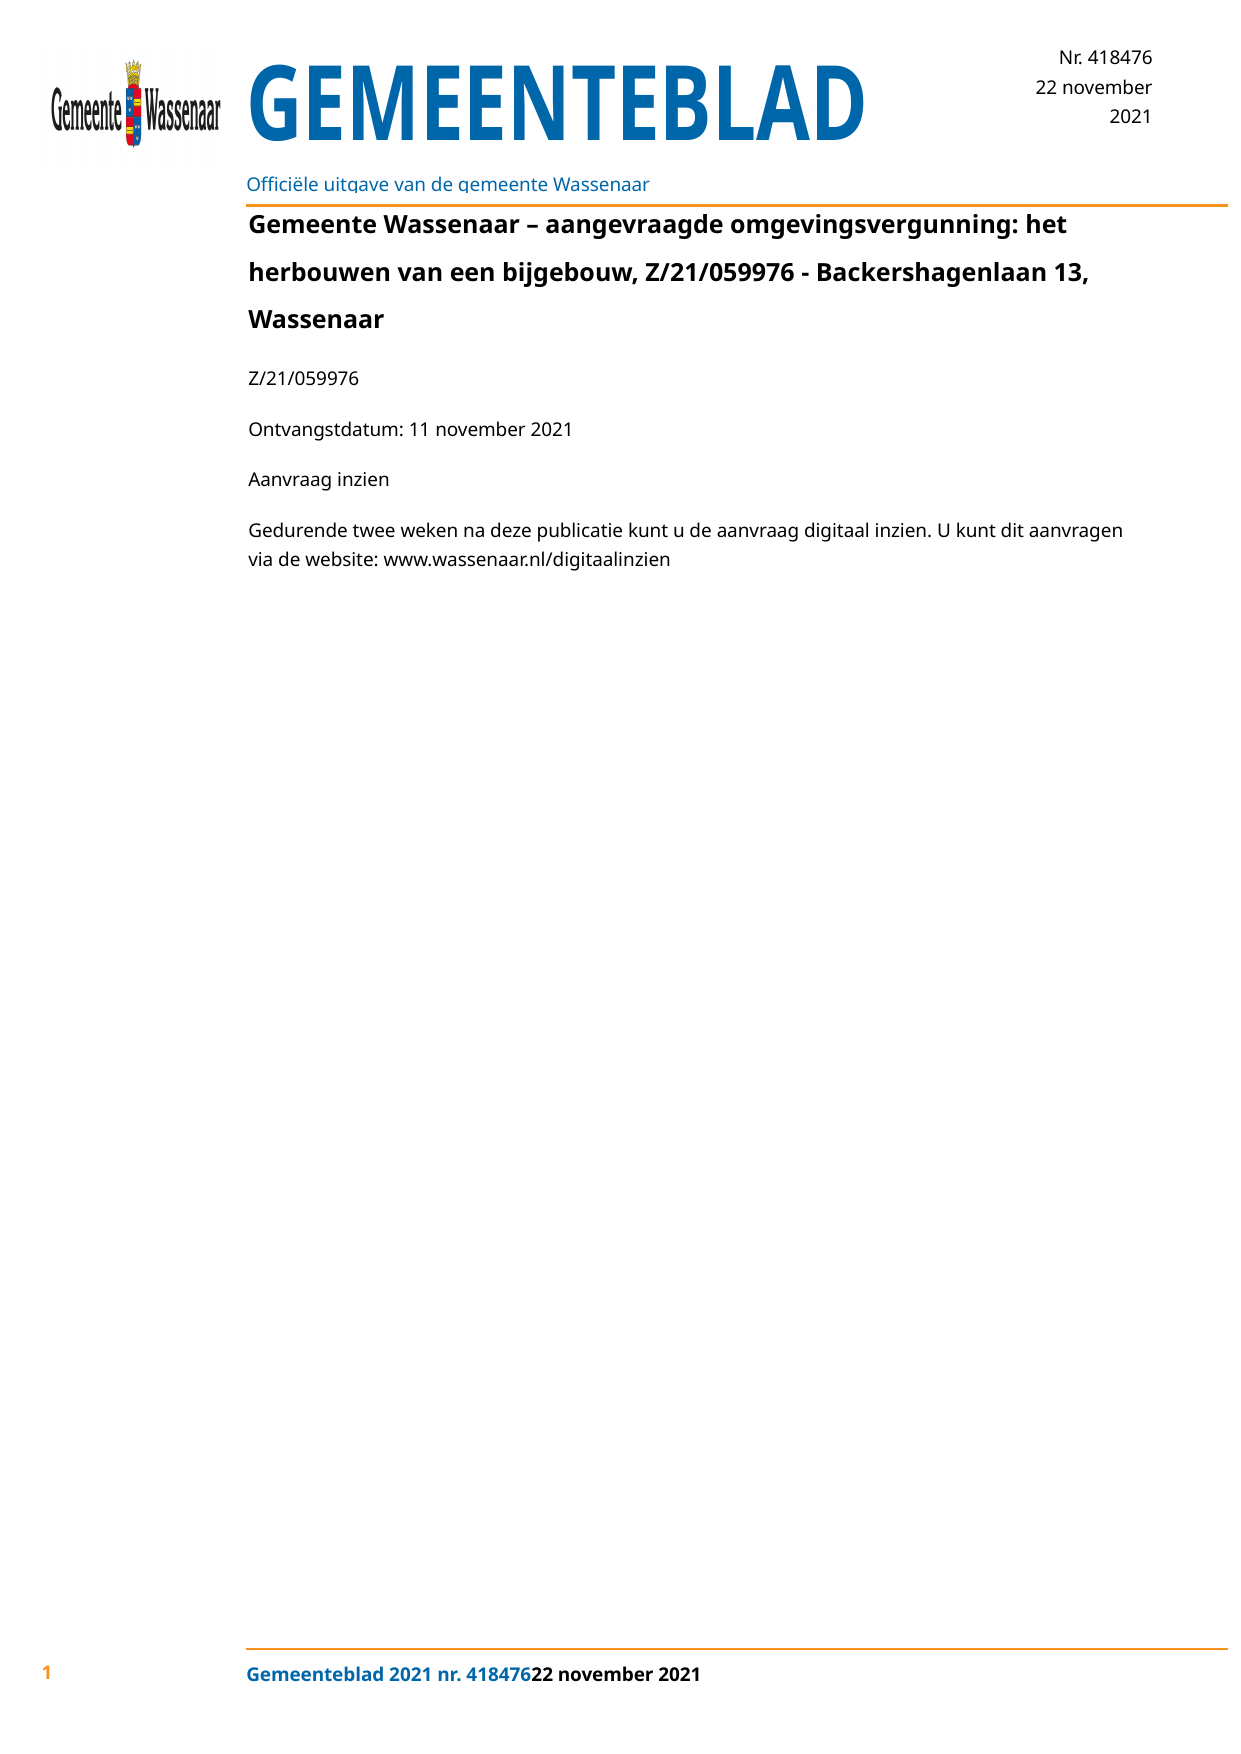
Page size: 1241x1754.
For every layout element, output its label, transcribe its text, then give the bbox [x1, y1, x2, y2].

text Gemeente Wassenaar – aangevraagde omgevingsvergunning: het herbouwen van een bijgebouw, Z/21/059976 - Backershagenlaan 13, Wassenaar [248, 207, 1152, 336]
text Aanvraag inzien [248, 466, 1152, 492]
text Z/21/059976 [248, 366, 1152, 391]
picture [41, 47, 231, 172]
text Gedurende twee weken na deze publicatie kunt u de aanvraag digitaal inzien. U kunt dit aanvragen via de website: www.wassenaar.nl/digitaalinzien [248, 517, 1152, 572]
text Ontvangstdatum: 11 november 2021 [248, 416, 1152, 442]
